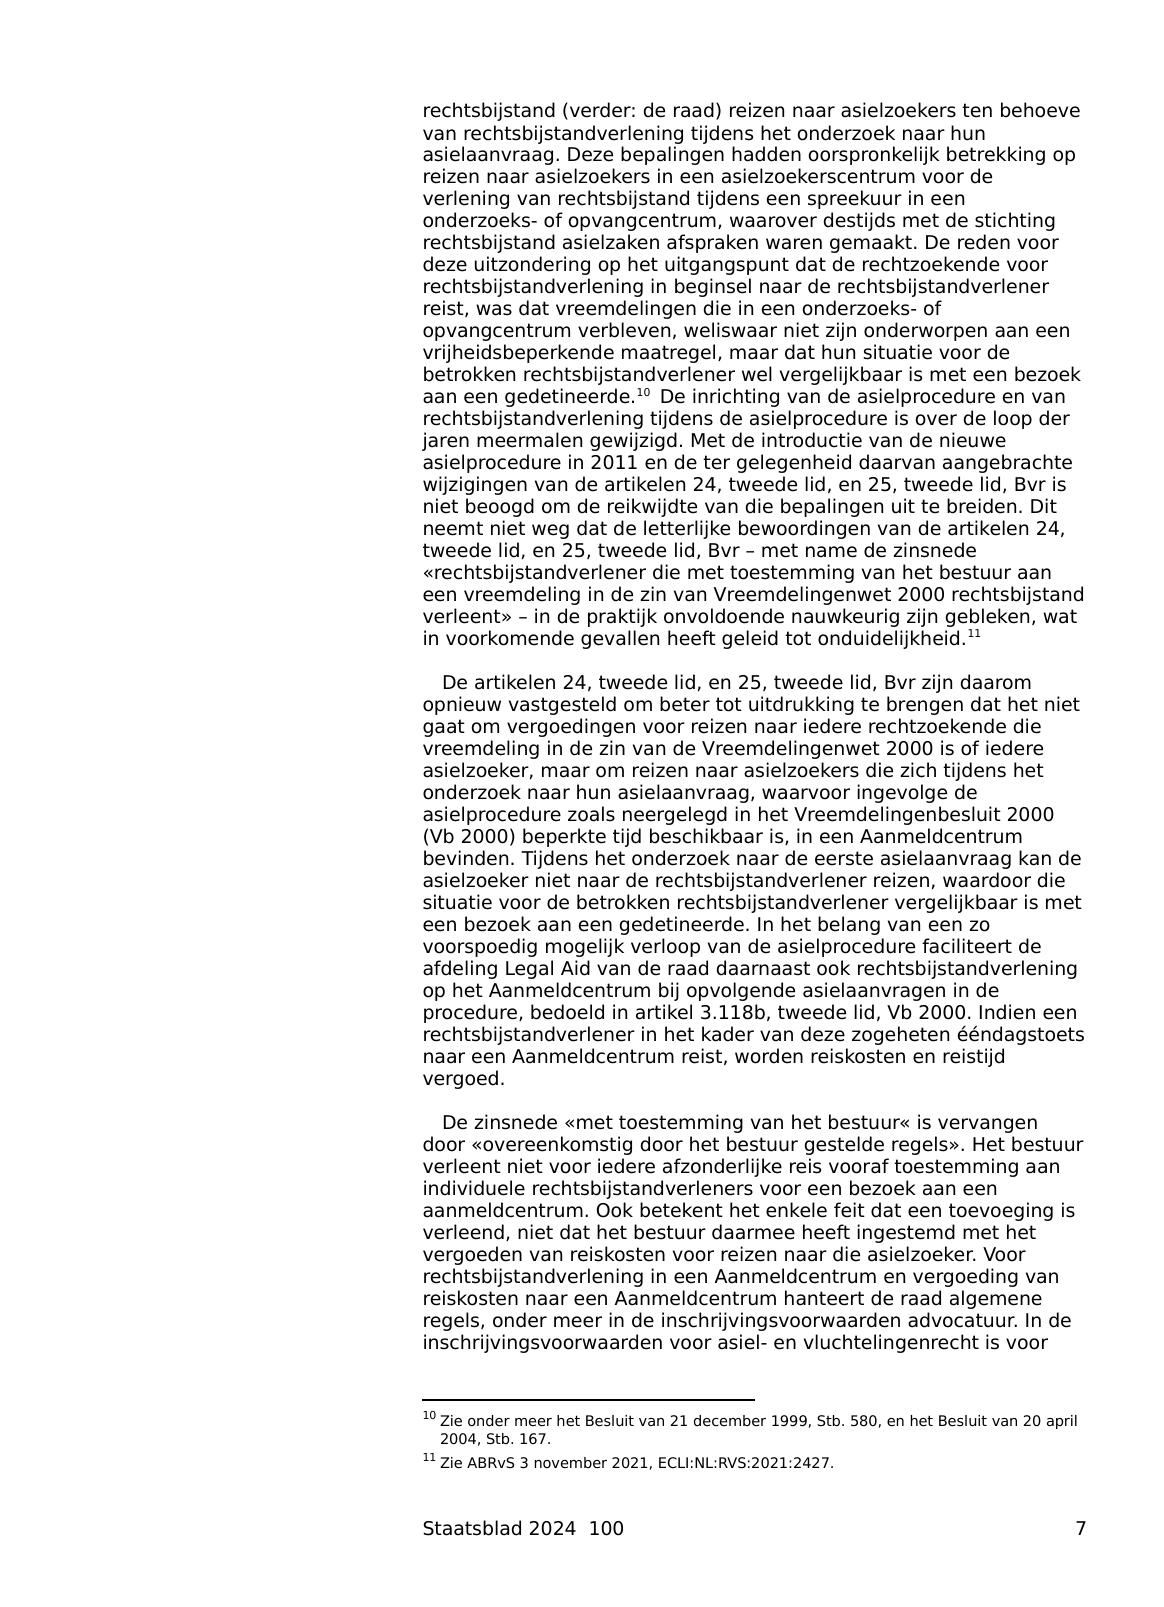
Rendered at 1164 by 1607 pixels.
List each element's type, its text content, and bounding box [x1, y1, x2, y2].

text rechtsbijstand (verder: de raad) reizen naar asielzoekers ten behoeve van rechtsbijstandverlening tijdens het onderzoek naar hun asielaanvraag. Deze bepalingen hadden oorspronkelijk betrekking op reizen naar asielzoekers in een asielzoekerscentrum voor de verlening van rechtsbijstand tijdens een spreekuur in een onderzoeks- of opvangcentrum, waarover destijds met de stichting rechtsbijstand asielzaken afspraken waren gemaakt. De reden voor deze uitzondering op het uitgangspunt dat de rechtzoekende voor rechtsbijstandverlening in beginsel naar de rechtsbijstandverlener reist, was dat vreemdelingen die in een onderzoeks- of opvangcentrum verbleven, weliswaar niet zijn onderworpen aan een vrijheidsbeperkende maatregel, maar dat hun situatie voor de betrokken rechtsbijstandverlener wel vergelijkbaar is met een bezoek aan een gedetineerde. De inrichting van de asielprocedure en van rechtsbijstandverlening tijdens de asielprocedure is over de loop der jaren meermalen gewijzigd. Met de introductie van de nieuwe asielprocedure in 2011 en de ter gelegenheid daarvan aangebrachte wijzigingen van de artikelen 24, tweede lid, en 25, tweede lid, Bvr is niet beoogd om de reikwijdte van die bepalingen uit te breiden. Dit neemt niet weg dat de letterlijke bewoordingen van de artikelen 24, tweede lid, en 25, tweede lid, Bvr – met name de zinsnede «rechtsbijstandverlener die met toestemming van het bestuur aan een vreemdeling in de zin van Vreemdelingenwet 2000 rechtsbijstand verleent» – in de praktijk onvoldoende nauwkeurig zijn gebleken, wat in voorkomende gevallen heeft geleid tot onduidelijkheid. [422, 100, 1087, 650]
text Zie onder meer het Besluit van 21 december 1999, Stb. 580, en het Besluit van 20 april 2004, Stb. 167. [422, 1409, 1087, 1448]
text De artikelen 24, tweede lid, en 25, tweede lid, Bvr zijn daarom opnieuw vastgesteld om beter tot uitdrukking te brengen dat het niet gaat om vergoedingen voor reizen naar iedere rechtzoekende die vreemdeling in de zin van de Vreemdelingenwet 2000 is of iedere asielzoeker, maar om reizen naar asielzoekers die zich tijdens het onderzoek naar hun asielaanvraag, waarvoor ingevolge de asielprocedure zoals neergelegd in het Vreemdelingenbesluit 2000 (Vb 2000) beperkte tijd beschikbaar is, in een Aanmeldcentrum bevinden. Tijdens het onderzoek naar de eerste asielaanvraag kan de asielzoeker niet naar de rechtsbijstandverlener reizen, waardoor die situatie voor de betrokken rechtsbijstandverlener vergelijkbaar is met een bezoek aan een gedetineerde. In het belang van een zo voorspoedig mogelijk verloop van de asielprocedure faciliteert de afdeling Legal Aid van de raad daarnaast ook rechtsbijstandverlening op het Aanmeldcentrum bij opvolgende asielaanvragen in de procedure, bedoeld in artikel 3.118b, tweede lid, Vb 2000. Indien een rechtsbijstandverlener in het kader van deze zogeheten ééndagstoets naar een Aanmeldcentrum reist, worden reiskosten en reistijd vergoed. [422, 672, 1087, 1090]
text De zinsnede «met toestemming van het bestuur« is vervangen door «overeenkomstig door het bestuur gestelde regels». Het bestuur verleent niet voor iedere afzonderlijke reis vooraf toestemming aan individuele rechtsbijstandverleners voor een bezoek aan een aanmeldcentrum. Ook betekent het enkele feit dat een toevoeging is verleend, niet dat het bestuur daarmee heeft ingestemd met het vergoeden van reiskosten voor reizen naar die asielzoeker. Voor rechtsbijstandverlening in een Aanmeldcentrum en vergoeding van reiskosten naar een Aanmeldcentrum hanteert de raad algemene regels, onder meer in de inschrijvingsvoorwaarden advocatuur. In de inschrijvingsvoorwaarden voor asiel- en vluchtelingenrecht is voor [422, 1112, 1087, 1354]
text Zie ABRvS 3 november 2021, ECLI:NL:RVS:2021:2427. [422, 1451, 1087, 1473]
